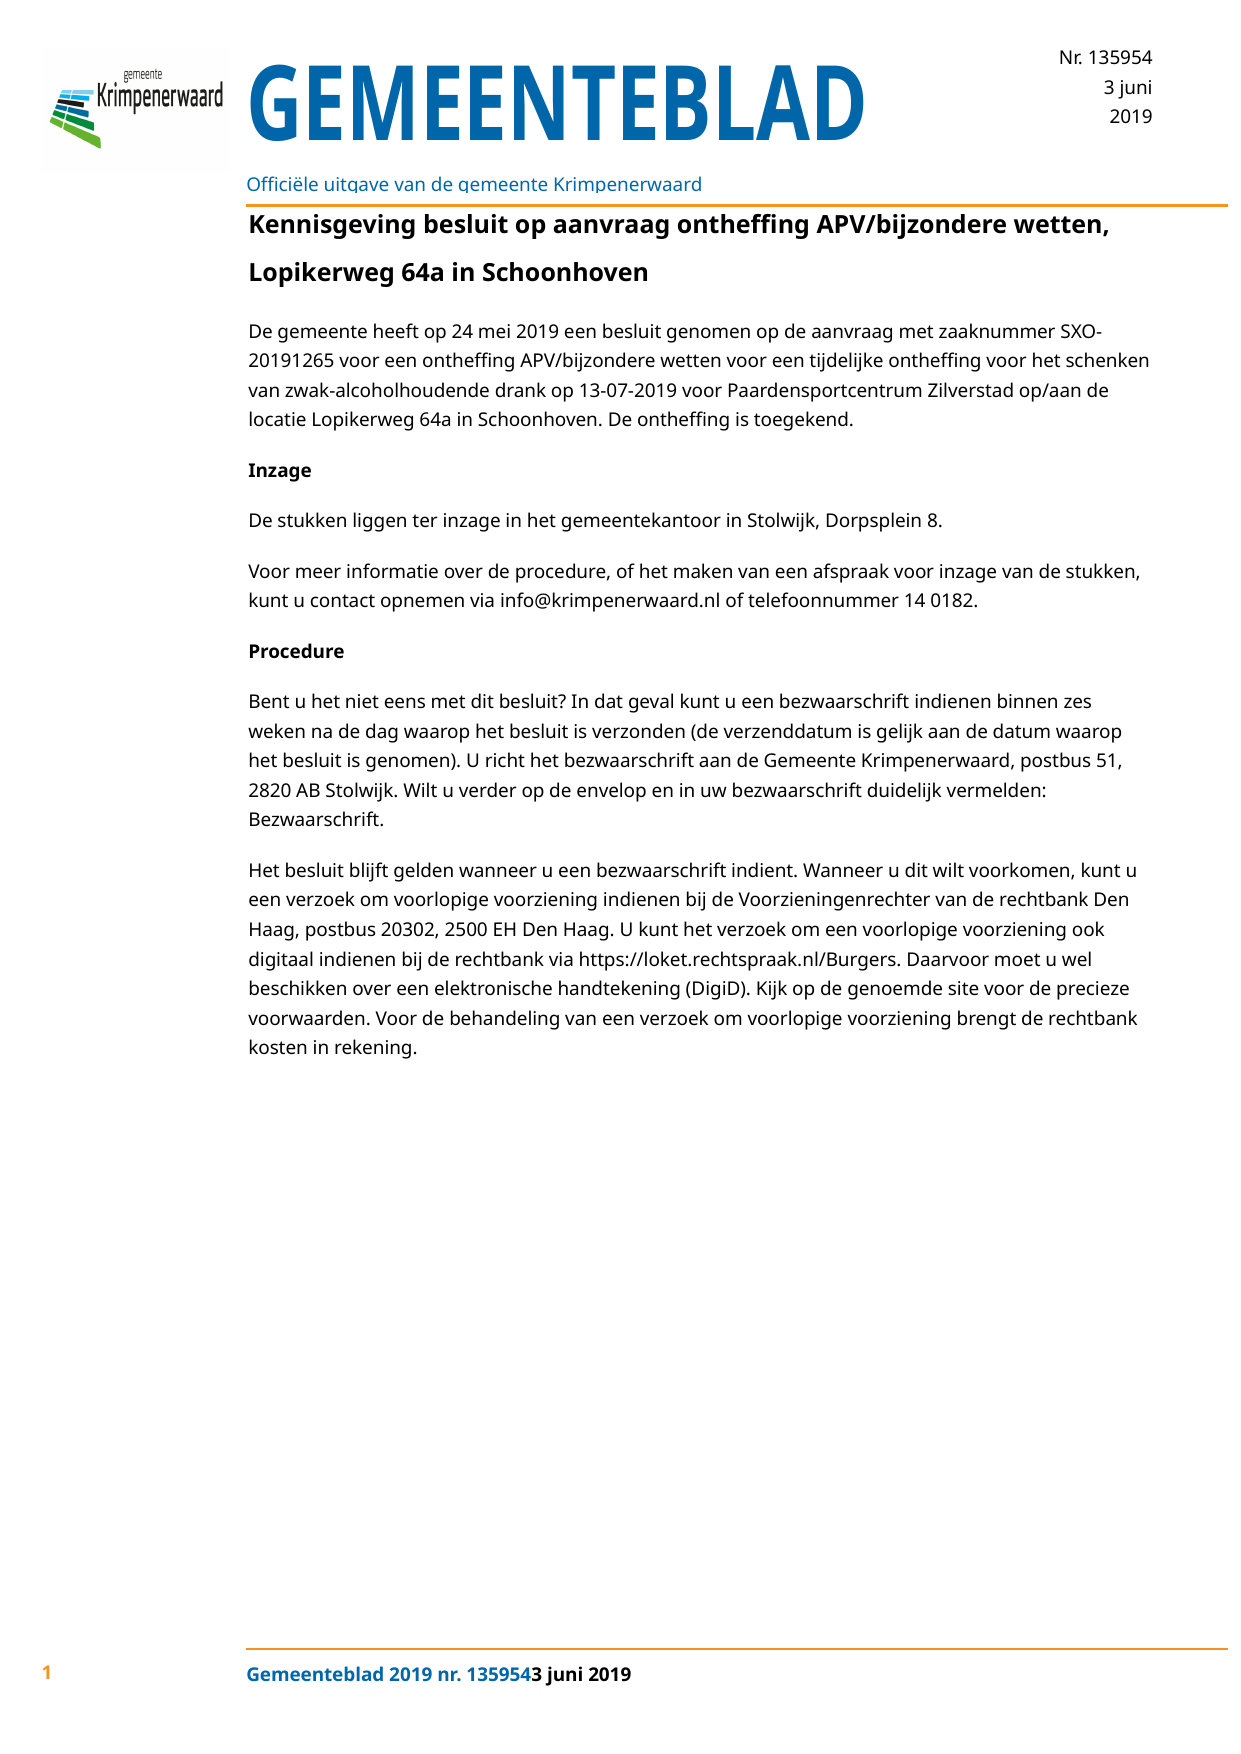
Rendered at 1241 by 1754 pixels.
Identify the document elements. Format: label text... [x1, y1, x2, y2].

text Inzage [248, 457, 1152, 483]
text Voor meer informatie over de procedure, of het maken van een afspraak voor inzage van de stukken, kunt u contact opnemen via info@krimpenerwaard.nl of telefoonnummer 14 0182. [248, 558, 1152, 613]
text Bent u het niet eens met dit besluit? In dat geval kunt u een bezwaarschrift indienen binnen zes weken na de dag waarop het besluit is verzonden (de verzenddatum is gelijk aan de datum waarop het besluit is genomen). U richt het bezwaarschrift aan de Gemeente Krimpenerwaard, postbus 51, 2820 AB Stolwijk. Wilt u verder op de envelop en in uw bezwaarschrift duidelijk vermelden: Bezwaarschrift. [248, 688, 1152, 832]
text Procedure [248, 638, 1152, 664]
text De gemeente heeft op 24 mei 2019 een besluit genomen op de aanvraag met zaaknummer SXO-20191265 voor een ontheffing APV/bijzondere wetten voor een tijdelijke ontheffing voor het schenken van zwak-alcoholhoudende drank op 13-07-2019 voor Paardensportcentrum Zilverstad op/aan de locatie Lopikerweg 64a in Schoonhoven. De ontheffing is toegekend. [248, 318, 1152, 432]
text Kennisgeving besluit op aanvraag ontheffing APV/bijzondere wetten, Lopikerweg 64a in Schoonhoven [248, 207, 1152, 288]
picture [41, 47, 231, 172]
text De stukken liggen ter inzage in het gemeentekantoor in Stolwijk, Dorpsplein 8. [248, 507, 1152, 533]
text Het besluit blijft gelden wanneer u een bezwaarschrift indient. Wanneer u dit wilt voorkomen, kunt u een verzoek om voorlopige voorziening indienen bij de Voorzieningenrechter van de rechtbank Den Haag, postbus 20302, 2500 EH Den Haag. U kunt het verzoek om een voorlopige voorziening ook digitaal indienen bij de rechtbank via https://loket.rechtspraak.nl/Burgers. Daarvoor moet u wel beschikken over een elektronische handtekening (DigiD). Kijk op de genoemde site voor de precieze voorwaarden. Voor de behandeling van een verzoek om voorlopige voorziening brengt de rechtbank kosten in rekening. [248, 857, 1152, 1060]
